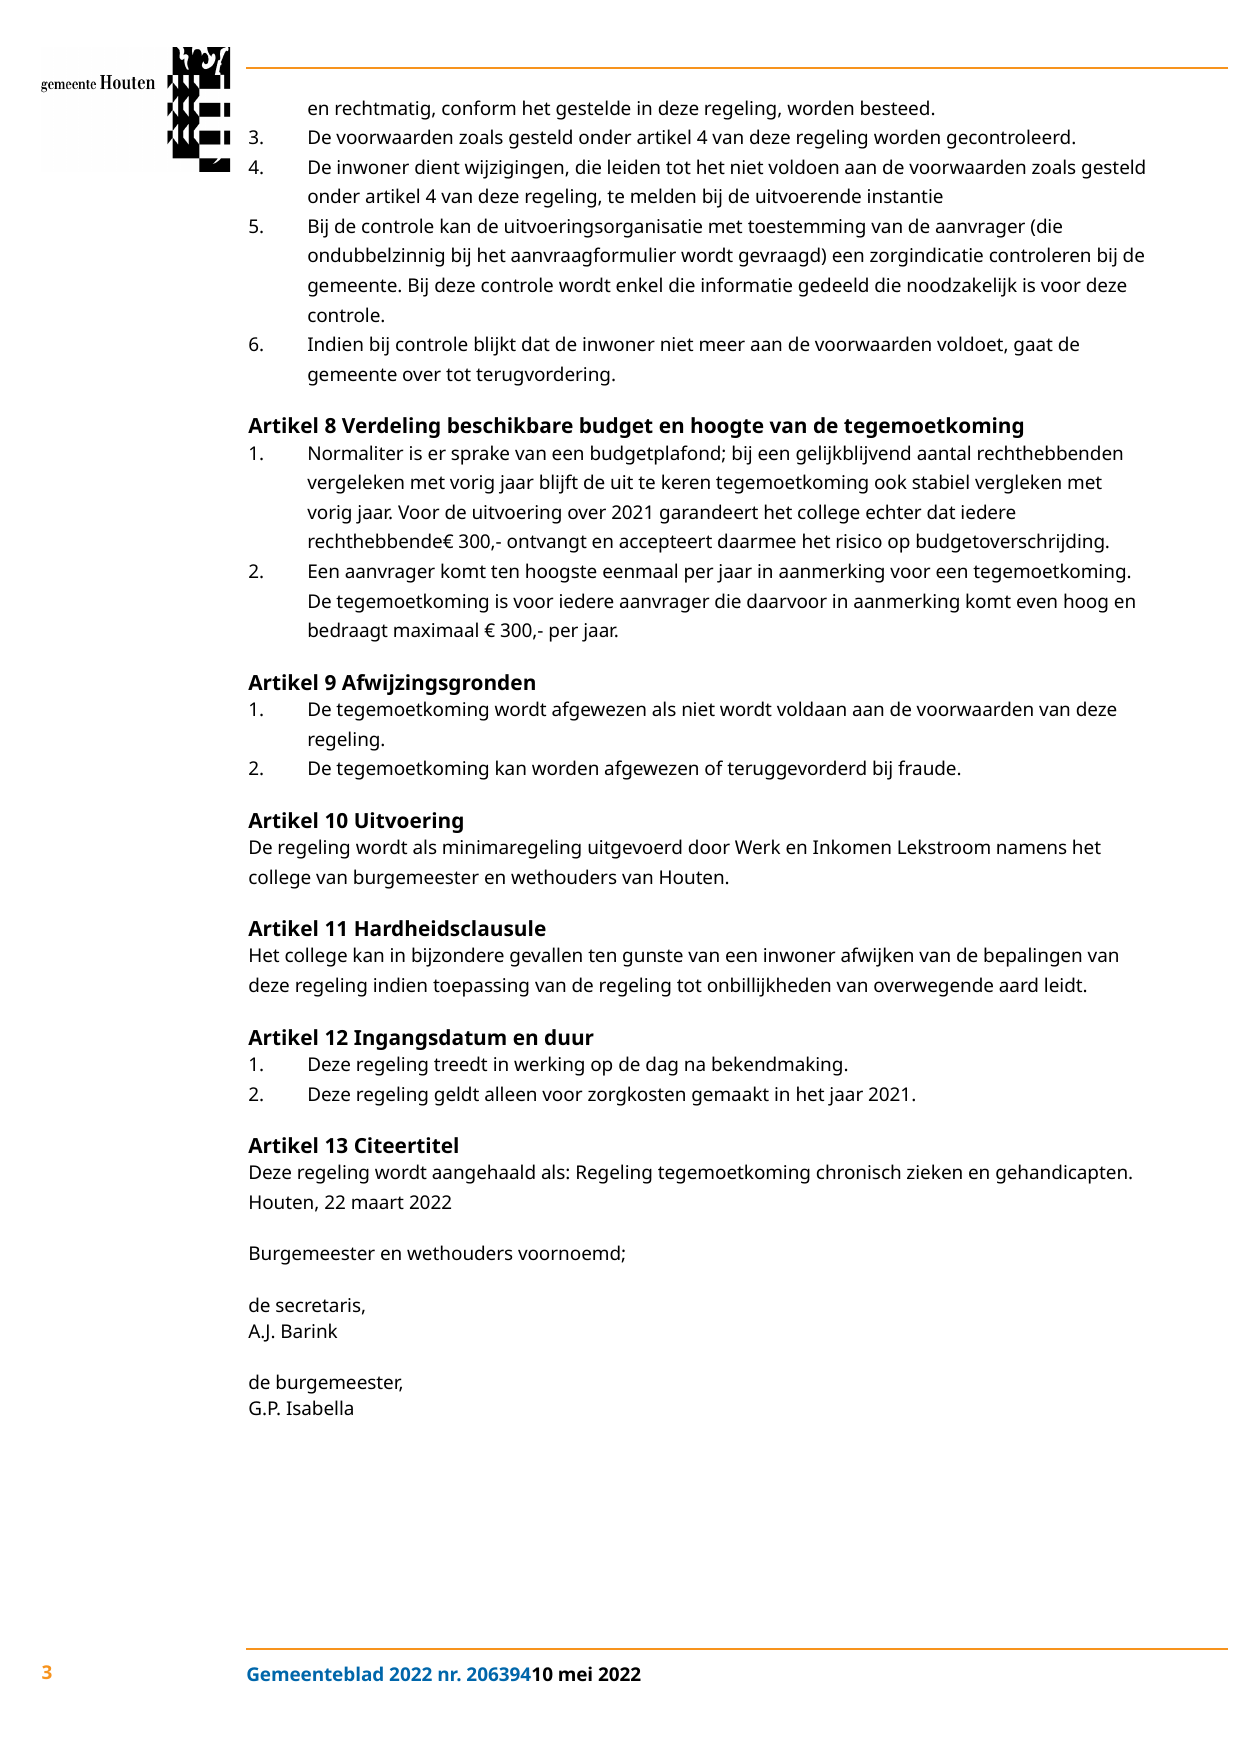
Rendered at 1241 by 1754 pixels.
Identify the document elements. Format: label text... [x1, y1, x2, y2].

text De regeling wordt als minimaregeling uitgevoerd door Werk en Inkomen Lekstroom namens het college van burgemeester en wethouders van Houten. [248, 834, 1152, 889]
list Indien bij controle blijkt dat de inwoner niet meer aan de voorwaarden voldoet, gaat de gemeente over tot terugvordering. [248, 331, 1152, 387]
text de burgemeester, [248, 1369, 1152, 1395]
list Normaliter is er sprake van een budgetplafond; bij een gelijkblijvend aantal rechthebbenden vergeleken met vorig jaar blijft de uit te keren tegemoetkoming ook stabiel vergleken met vorig jaar. Voor de uitvoering over 2021 garandeert het college echter dat iedere rechthebbende€ 300,- ontvangt en accepteert daarmee het risico op budgetoverschrijding. [248, 440, 1152, 554]
text de secretaris, [248, 1292, 1152, 1318]
list en rechtmatig, conform het gestelde in deze regeling, worden besteed. [248, 95, 1152, 121]
text Artikel 13 Citeertitel [248, 1131, 1152, 1159]
list De voorwaarden zoals gesteld onder artikel 4 van deze regeling worden gecontroleerd. [248, 124, 1152, 150]
list Bij de controle kan de uitvoeringsorganisatie met toestemming van de aanvrager (die ondubbelzinnig bij het aanvraagformulier wordt gevraagd) een zorgindicatie controleren bij de gemeente. Bij deze controle wordt enkel die informatie gedeeld die noodzakelijk is voor deze controle. [248, 213, 1152, 328]
list Deze regeling treedt in werking op de dag na bekendmaking. [248, 1051, 1152, 1077]
text Artikel 12 Ingangsdatum en duur [248, 1023, 1152, 1051]
list Een aanvrager komt ten hoogste eenmaal per jaar in aanmerking voor een tegemoetkoming. De tegemoetkoming is voor iedere aanvrager die daarvoor in aanmerking komt even hoog en bedraagt maximaal € 300,- per jaar. [248, 558, 1152, 643]
text Houten, 22 maart 2022 [248, 1189, 1152, 1215]
text A.J. Barink [248, 1318, 1152, 1343]
picture [41, 47, 231, 172]
text Het college kan in bijzondere gevallen ten gunste van een inwoner afwijken van de bepalingen van deze regeling indien toepassing van de regeling tot onbillijkheden van overwegende aard leidt. [248, 943, 1152, 998]
text Artikel 9 Afwijzingsgronden [248, 668, 1152, 696]
text Artikel 11 Hardheidsclausule [248, 914, 1152, 943]
text G.P. Isabella [248, 1395, 1152, 1421]
text Deze regeling wordt aangehaald als: Regeling tegemoetkoming chronisch zieken en gehandicapten. [248, 1159, 1152, 1185]
list De tegemoetkoming kan worden afgewezen of teruggevorderd bij fraude. [248, 755, 1152, 781]
list Deze regeling geldt alleen voor zorgkosten gemaakt in het jaar 2021. [248, 1081, 1152, 1106]
text Artikel 8 Verdeling beschikbare budget en hoogte van de tegemoetkoming [248, 411, 1152, 440]
list De inwoner dient wijzigingen, die leiden tot het niet voldoen aan de voorwaarden zoals gesteld onder artikel 4 van deze regeling, te melden bij de uitvoerende instantie [248, 154, 1152, 209]
text Artikel 10 Uitvoering [248, 806, 1152, 834]
text Burgemeester en wethouders voornoemd; [248, 1241, 1152, 1266]
list De tegemoetkoming wordt afgewezen als niet wordt voldaan aan de voorwaarden van deze regeling. [248, 696, 1152, 752]
